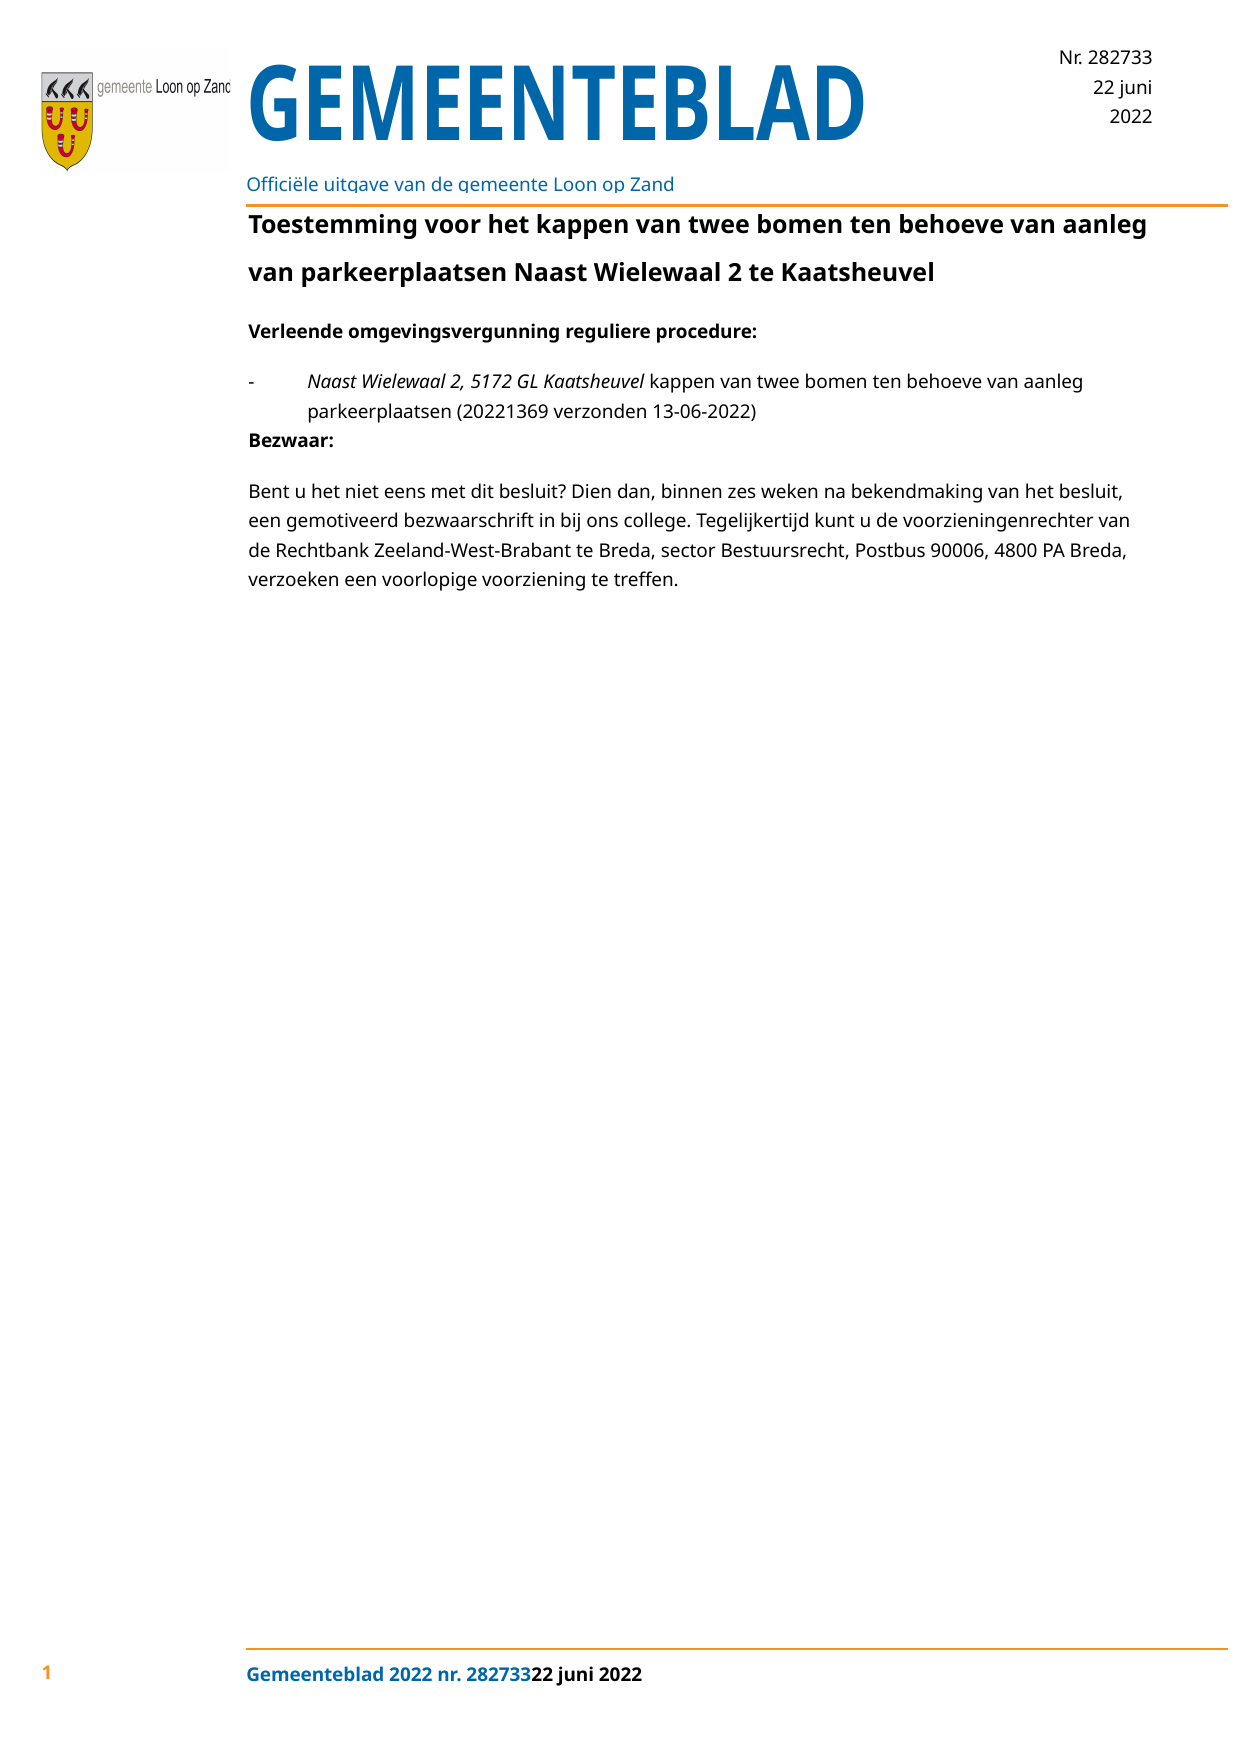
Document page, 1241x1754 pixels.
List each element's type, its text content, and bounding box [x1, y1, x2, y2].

picture [41, 47, 231, 172]
text Toestemming voor het kappen van twee bomen ten behoeve van aanleg van parkeerplaatsen Naast Wielewaal 2 te Kaatsheuvel [248, 207, 1152, 288]
list Naast Wielewaal 2, 5172 GL Kaatsheuvel kappen van twee bomen ten behoeve van aanleg parkeerplaatsen (20221369 verzonden 13-06-2022) [248, 368, 1152, 424]
text Bent u het niet eens met dit besluit? Dien dan, binnen zes weken na bekendmaking van het besluit, een gemotiveerd bezwaarschrift in bij ons college. Tegelijkertijd kunt u de voorzieningenrechter van de Rechtbank Zeeland-West-Brabant te Breda, sector Bestuursrecht, Postbus 90006, 4800 PA Breda, verzoeken een voorlopige voorziening te treffen. [248, 478, 1152, 592]
text Bezwaar: [248, 427, 1152, 453]
text Verleende omgevingsvergunning reguliere procedure: [248, 318, 1152, 344]
